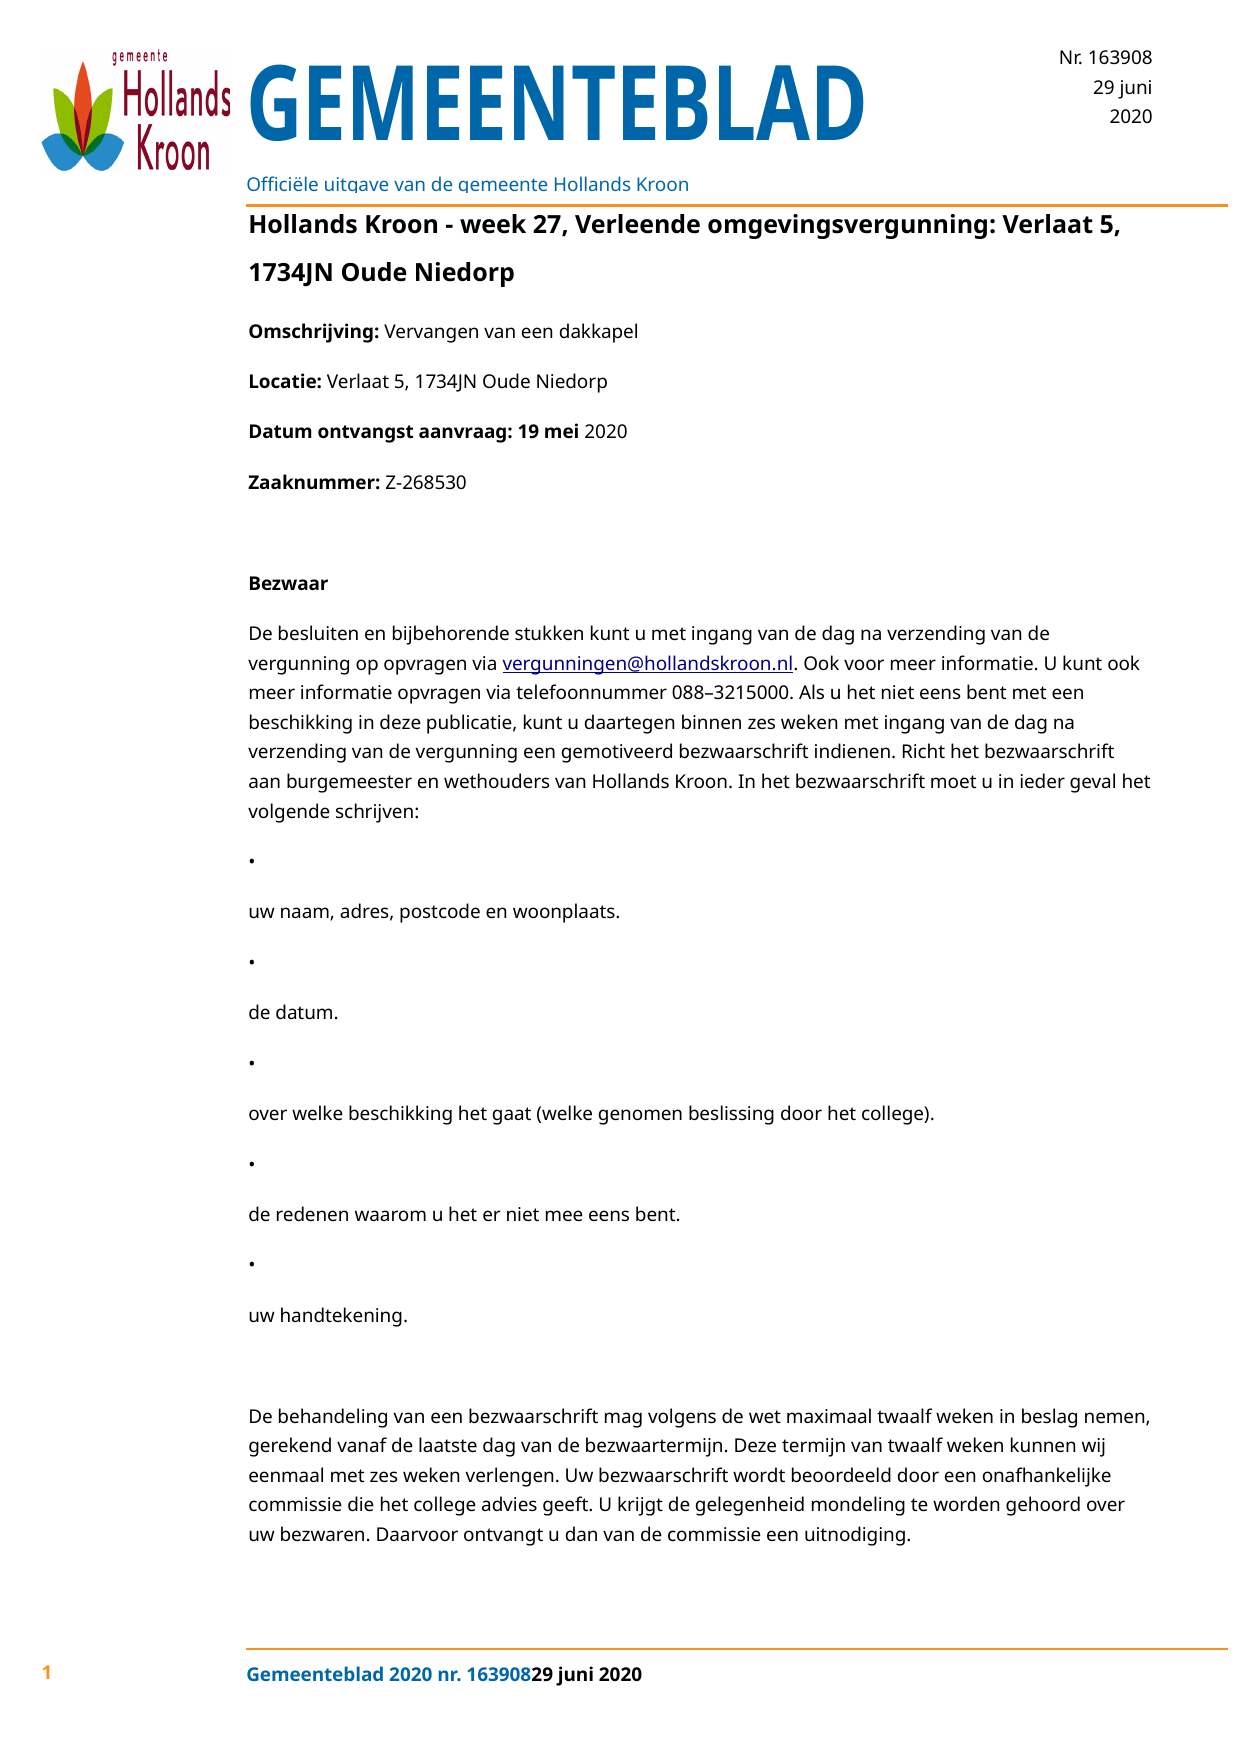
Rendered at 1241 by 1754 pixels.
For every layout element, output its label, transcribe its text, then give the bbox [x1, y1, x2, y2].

text Hollands Kroon - week 27, Verleende omgevingsvergunning: Verlaat 5, 1734JN Oude Niedorp [248, 207, 1152, 288]
text • [248, 1252, 1152, 1277]
text Locatie: Verlaat 5, 1734JN Oude Niedorp [248, 368, 1152, 394]
text de datum. [248, 999, 1152, 1025]
text • [248, 1151, 1152, 1177]
text • [248, 848, 1152, 874]
text Bezwaar [248, 570, 1152, 596]
text Datum ontvangst aanvraag: 19 mei 2020 [248, 419, 1152, 444]
text uw handtekening. [248, 1302, 1152, 1328]
text Omschrijving: Vervangen van een dakkapel [248, 318, 1152, 344]
text • [248, 949, 1152, 975]
text De behandeling van een bezwaarschrift mag volgens de wet maximaal twaalf weken in beslag nemen, gerekend vanaf de laatste dag van de bezwaartermijn. Deze termijn van twaalf weken kunnen wij eenmaal met zes weken verlengen. Uw bezwaarschrift wordt beoordeeld door een onafhankelijke commissie die het college advies geeft. U krijgt de gelegenheid mondeling te worden gehoord over uw bezwaren. Daarvoor ontvangt u dan van de commissie een uitnodiging. [248, 1403, 1152, 1547]
text over welke beschikking het gaat (welke genomen beslissing door het college). [248, 1100, 1152, 1126]
picture [41, 47, 231, 172]
text de redenen waarom u het er niet mee eens bent. [248, 1201, 1152, 1227]
text Zaaknummer: Z-268530 [248, 469, 1152, 495]
text De besluiten en bijbehorende stukken kunt u met ingang van de dag na verzending van de vergunning op opvragen via vergunningen@hollandskroon.nl. Ook voor meer informatie. U kunt ook meer informatie opvragen via telefoonnummer 088–3215000. Als u het niet eens bent met een beschikking in deze publicatie, kunt u daartegen binnen zes weken met ingang van de dag na verzending van de vergunning een gemotiveerd bezwaarschrift indienen. Richt het bezwaarschrift aan burgemeester en wethouders van Hollands Kroon. In het bezwaarschrift moet u in ieder geval het volgende schrijven: [248, 620, 1152, 824]
text • [248, 1050, 1152, 1076]
text uw naam, adres, postcode en woonplaats. [248, 899, 1152, 924]
